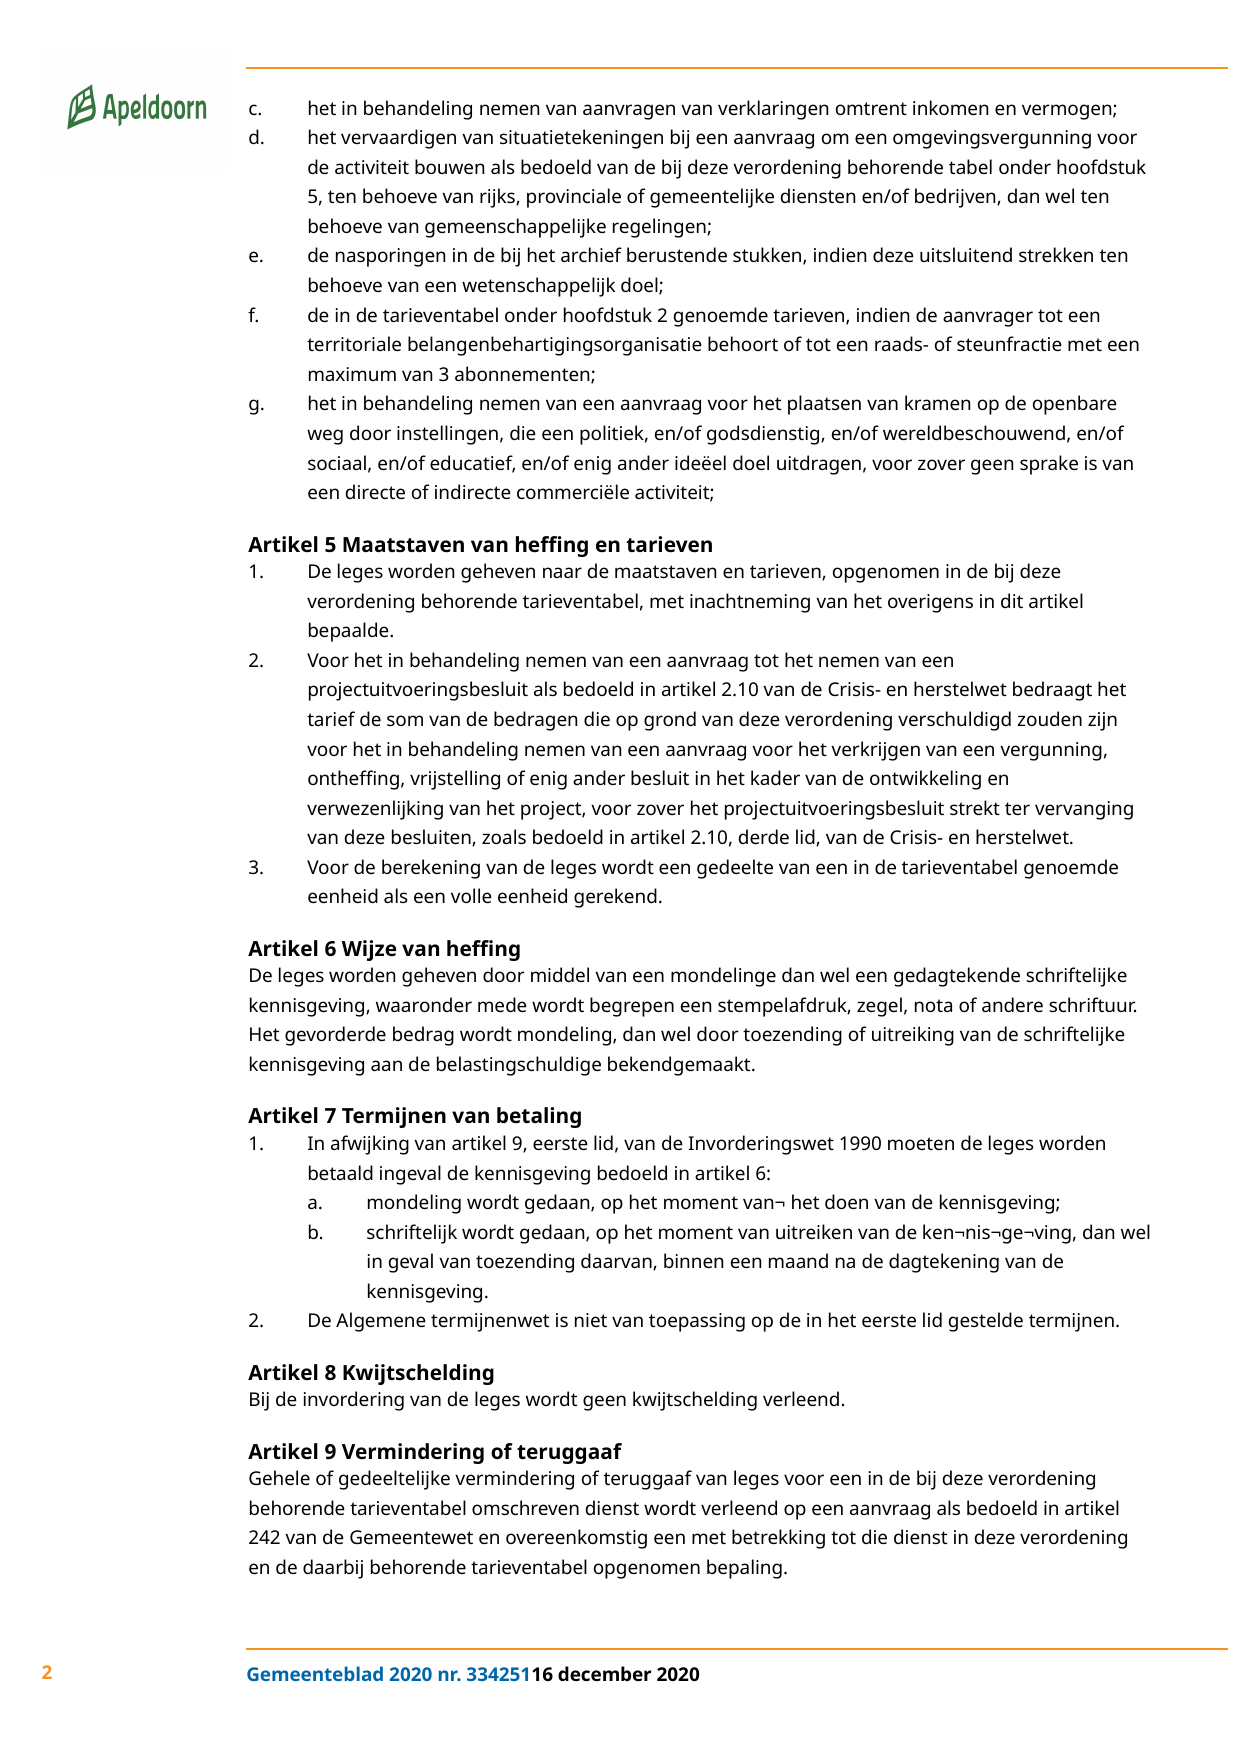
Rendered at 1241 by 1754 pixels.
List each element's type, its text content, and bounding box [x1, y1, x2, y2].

list In afwijking van artikel 9, eerste lid, van de Invorderingswet 1990 moeten de leges worden betaald ingeval de kennisgeving bedoeld in artikel 6: [248, 1130, 1152, 1185]
text Artikel 7 Termijnen van betaling [248, 1102, 1152, 1130]
text Artikel 6 Wijze van heffing [248, 934, 1152, 962]
list de nasporingen in de bij het archief berustende stukken, indien deze uitsluitend strekken ten behoeve van een wetenschappelijk doel; [248, 243, 1152, 298]
list De leges worden geheven naar de maatstaven en tarieven, opgenomen in de bij deze verordening behorende tarieventabel, met inachtneming van het overigens in dit artikel bepaalde. [248, 558, 1152, 643]
list het vervaardigen van situatietekeningen bij een aanvraag om een omgevingsvergunning voor de activiteit bouwen als bedoeld van de bij deze verordening behorende tabel onder hoofdstuk 5, ten behoeve van rijks, provinciale of gemeentelijke diensten en/of bedrijven, dan wel ten behoeve van gemeenschappelijke regelingen; [248, 124, 1152, 239]
text Artikel 8 Kwijtschelding [248, 1358, 1152, 1386]
text De leges worden geheven door middel van een mondelinge dan wel een gedagtekende schriftelijke kennisgeving, waaronder mede wordt begrepen een stempelafdruk, zegel, nota of andere schriftuur. Het gevorderde bedrag wordt mondeling, dan wel door toezending of uitreiking van de schriftelijke kennisgeving aan de belastingschuldige bekendgemaakt. [248, 962, 1152, 1077]
list Voor het in behandeling nemen van een aanvraag tot het nemen van een projectuitvoeringsbesluit als bedoeld in artikel 2.10 van de Crisis- en herstelwet bedraagt het tarief de som van de bedragen die op grond van deze verordening verschuldigd zouden zijn voor het in behandeling nemen van een aanvraag voor het verkrijgen van een vergunning, ontheffing, vrijstelling of enig ander besluit in het kader van de ontwikkeling en verwezenlijking van het project, voor zover het projectuitvoeringsbesluit strekt ter vervanging van deze besluiten, zoals bedoeld in artikel 2.10, derde lid, van de Crisis- en herstelwet. [248, 647, 1152, 850]
list De Algemene termijnenwet is niet van toepassing op de in het eerste lid gestelde termijnen. [248, 1308, 1152, 1333]
picture [41, 47, 231, 172]
text Bij de invordering van de leges wordt geen kwijtschelding verleend. [248, 1386, 1152, 1412]
list de in de tarieventabel onder hoofdstuk 2 genoemde tarieven, indien de aanvrager tot een territoriale belangenbehartigingsorganisatie behoort of tot een raads- of steunfractie met een maximum van 3 abonnementen; [248, 302, 1152, 387]
text Gehele of gedeeltelijke vermindering of teruggaaf van leges voor een in de bij deze verordening behorende tarieventabel omschreven dienst wordt verleend op een aanvraag als bedoeld in artikel 242 van de Gemeentewet en overeenkomstig een met betrekking tot die dienst in deze verordening en de daarbij behorende tarieventabel opgenomen bepaling. [248, 1465, 1152, 1580]
list het in behandeling nemen van aanvragen van verklaringen omtrent inkomen en vermogen; [248, 95, 1152, 121]
text Artikel 9 Vermindering of teruggaaf [248, 1437, 1152, 1465]
list het in behandeling nemen van een aanvraag voor het plaatsen van kramen op de openbare weg door instellingen, die een politiek, en/of godsdienstig, en/of wereldbeschouwend, en/of sociaal, en/of educatief, en/of enig ander ideëel doel uitdragen, voor zover geen sprake is van een directe of indirecte commerciële activiteit; [248, 391, 1152, 505]
list Voor de berekening van de leges wordt een gedeelte van een in de tarieventabel genoemde eenheid als een volle eenheid gerekend. [248, 854, 1152, 909]
text Artikel 5 Maatstaven van heffing en tarieven [248, 530, 1152, 558]
list mondeling wordt gedaan, op het moment van¬ het doen van de kennisgeving; [307, 1189, 1152, 1215]
list schriftelijk wordt gedaan, op het moment van uitreiken van de ken¬nis¬ge¬ving, dan wel in geval van toezending daarvan, binnen een maand na de dagtekening van de kennisgeving. [307, 1219, 1152, 1304]
